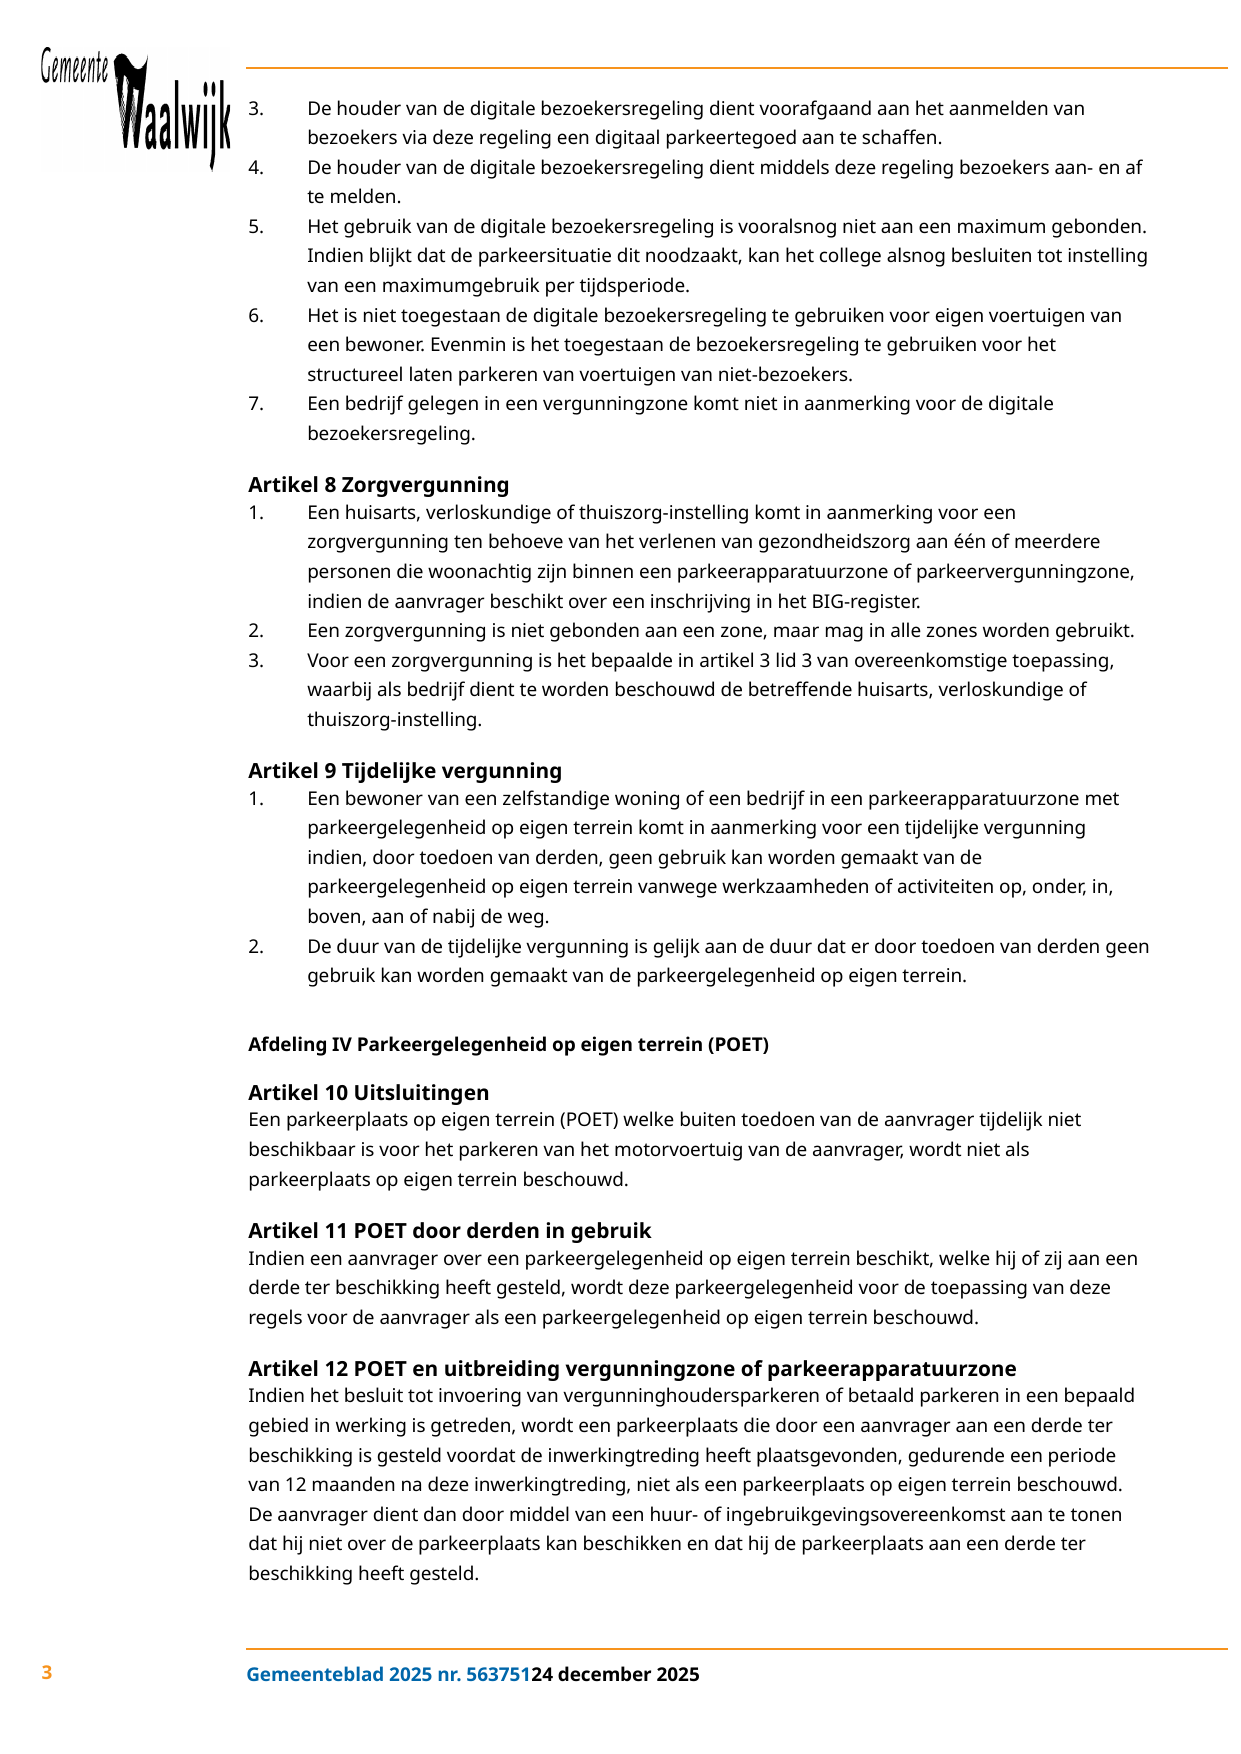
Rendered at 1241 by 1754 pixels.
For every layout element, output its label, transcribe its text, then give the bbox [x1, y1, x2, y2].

list Voor een zorgvergunning is het bepaalde in artikel 3 lid 3 van overeenkomstige toepassing, waarbij als bedrijf dient te worden beschouwd de betreffende huisarts, verloskundige of thuiszorg-instelling. [248, 647, 1152, 732]
list Een bewoner van een zelfstandige woning of een bedrijf in een parkeerapparatuurzone met parkeergelegenheid op eigen terrein komt in aanmerking voor een tijdelijke vergunning indien, door toedoen van derden, geen gebruik kan worden gemaakt van de parkeergelegenheid op eigen terrein vanwege werkzaamheden of activiteiten op, onder, in, boven, aan of nabij de weg. [248, 785, 1152, 929]
list De houder van de digitale bezoekersregeling dient middels deze regeling bezoekers aan- en af te melden. [248, 154, 1152, 209]
list Een bedrijf gelegen in een vergunningzone komt niet in aanmerking voor de digitale bezoekersregeling. [248, 391, 1152, 446]
text Artikel 10 Uitsluitingen [248, 1078, 1152, 1107]
list Het is niet toegestaan de digitale bezoekersregeling te gebruiken voor eigen voertuigen van een bewoner. Evenmin is het toegestaan de bezoekersregeling te gebruiken voor het structureel laten parkeren van voertuigen van niet-bezoekers. [248, 302, 1152, 387]
text Indien het besluit tot invoering van vergunninghoudersparkeren of betaald parkeren in een bepaald gebied in werking is getreden, wordt een parkeerplaats die door een aanvrager aan een derde ter beschikking is gesteld voordat de inwerkingtreding heeft plaatsgevonden, gedurende een periode van 12 maanden na deze inwerkingtreding, niet als een parkeerplaats op eigen terrein beschouwd. De aanvrager dient dan door middel van een huur- of ingebruikgevingsovereenkomst aan te tonen dat hij niet over de parkeerplaats kan beschikken en dat hij de parkeerplaats aan een derde ter beschikking heeft gesteld. [248, 1383, 1152, 1586]
text Artikel 8 Zorgvergunning [248, 471, 1152, 499]
text Afdeling IV Parkeergelegenheid op eigen terrein (POET) [248, 1029, 1152, 1057]
list De duur van de tijdelijke vergunning is gelijk aan de duur dat er door toedoen van derden geen gebruik kan worden gemaakt van de parkeergelegenheid op eigen terrein. [248, 933, 1152, 988]
text Artikel 11 POET door derden in gebruik [248, 1216, 1152, 1245]
list Een huisarts, verloskundige of thuiszorg-instelling komt in aanmerking voor een zorgvergunning ten behoeve van het verlenen van gezondheidszorg aan één of meerdere personen die woonachtig zijn binnen een parkeerapparatuurzone of parkeervergunningzone, indien de aanvrager beschikt over een inschrijving in het BIG-register. [248, 499, 1152, 613]
list De houder van de digitale bezoekersregeling dient voorafgaand aan het aanmelden van bezoekers via deze regeling een digitaal parkeertegoed aan te schaffen. [248, 95, 1152, 150]
text Artikel 12 POET en uitbreiding vergunningzone of parkeerapparatuurzone [248, 1354, 1152, 1383]
text Een parkeerplaats op eigen terrein (POET) welke buiten toedoen van de aanvrager tijdelijk niet beschikbaar is voor het parkeren van het motorvoertuig van de aanvrager, wordt niet als parkeerplaats op eigen terrein beschouwd. [248, 1107, 1152, 1192]
list Het gebruik van de digitale bezoekersregeling is vooralsnog niet aan een maximum gebonden. Indien blijkt dat de parkeersituatie dit noodzaakt, kan het college alsnog besluiten tot instelling van een maximumgebruik per tijdsperiode. [248, 213, 1152, 298]
list Een zorgvergunning is niet gebonden aan een zone, maar mag in alle zones worden gebruikt. [248, 617, 1152, 643]
text Artikel 9 Tijdelijke vergunning [248, 757, 1152, 785]
picture [41, 47, 231, 172]
text Indien een aanvrager over een parkeergelegenheid op eigen terrein beschikt, welke hij of zij aan een derde ter beschikking heeft gesteld, wordt deze parkeergelegenheid voor de toepassing van deze regels voor de aanvrager als een parkeergelegenheid op eigen terrein beschouwd. [248, 1245, 1152, 1329]
